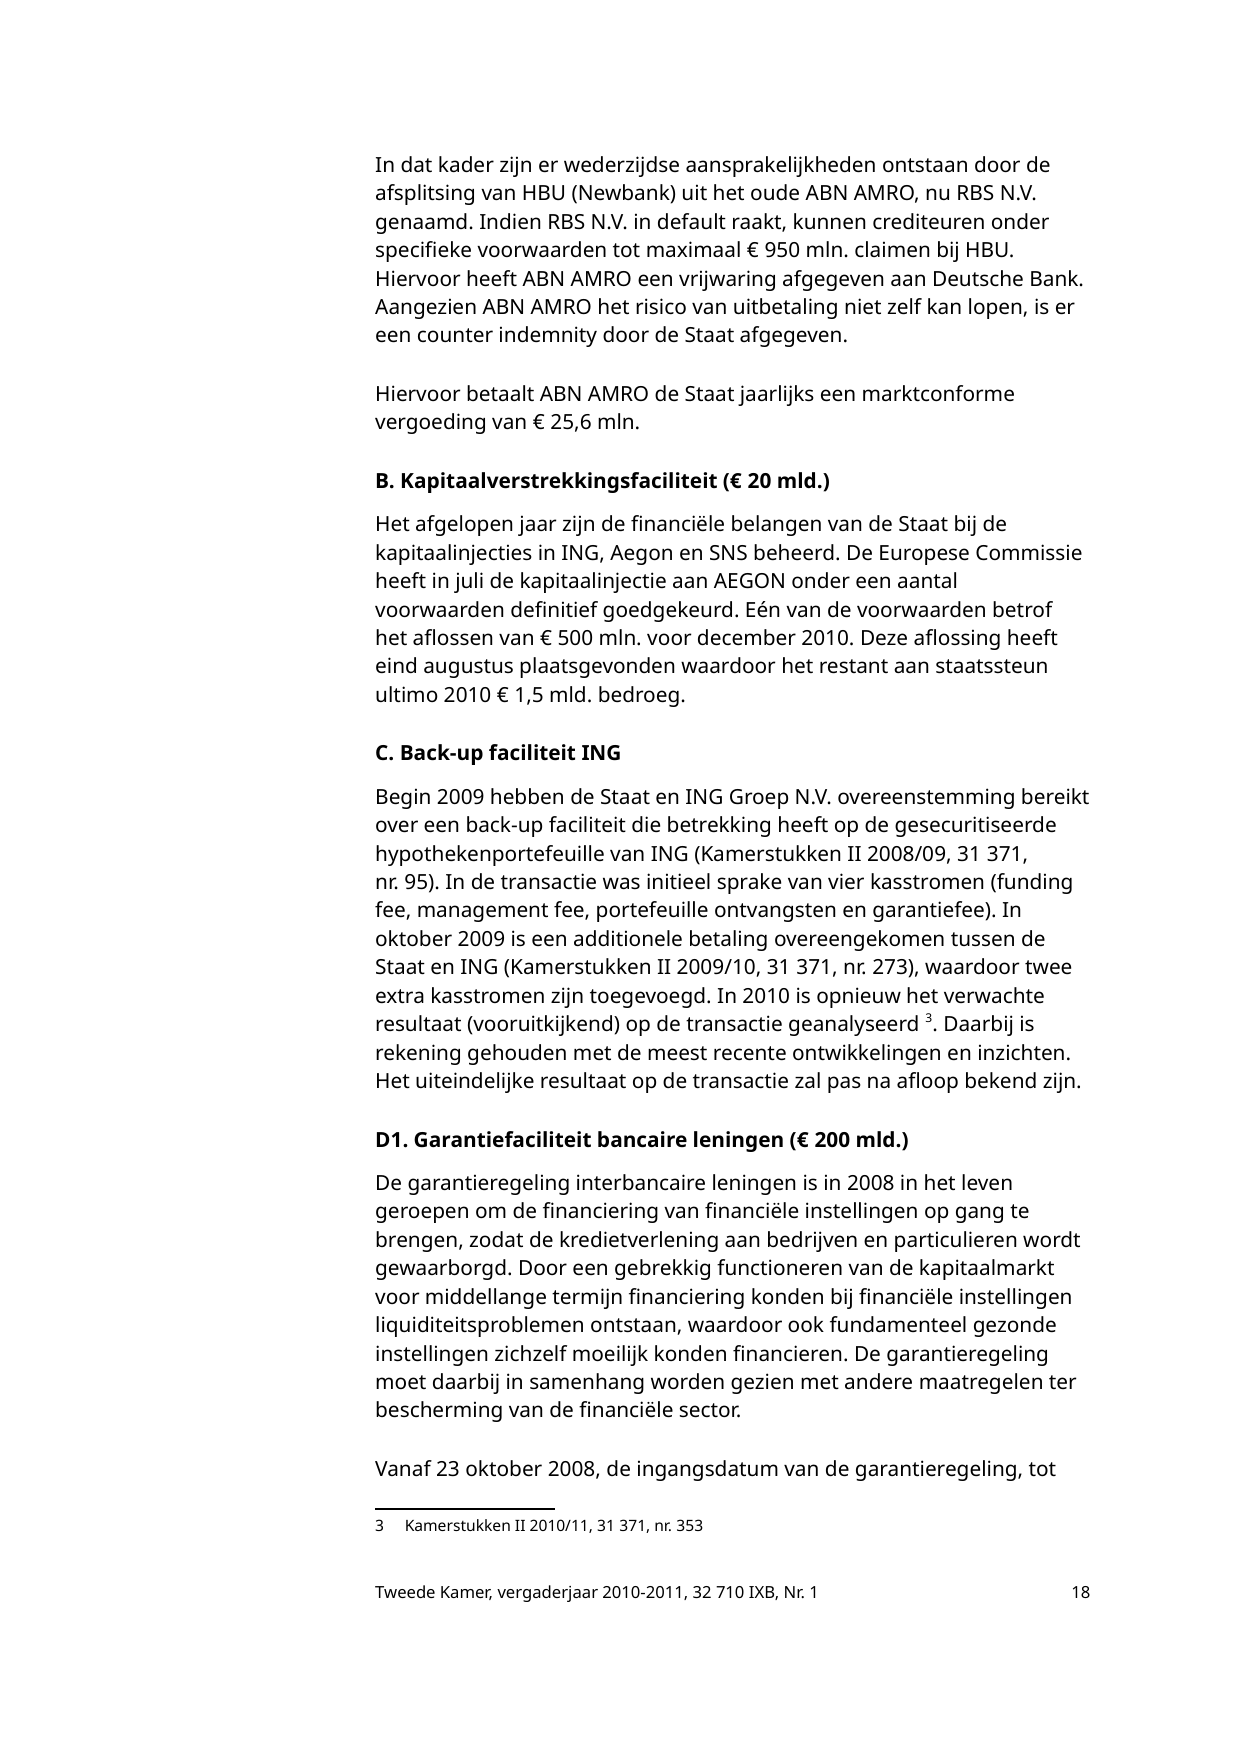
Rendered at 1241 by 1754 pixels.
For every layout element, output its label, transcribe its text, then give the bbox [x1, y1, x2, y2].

text De garantieregeling interbancaire leningen is in 2008 in het leven geroepen om de financiering van financiële instellingen op gang te brengen, zodat de kredietverlening aan bedrijven en particulieren wordt gewaarborgd. Door een gebrekkig functioneren van de kapitaalmarkt voor middellange termijn financiering konden bij financiële instellingen liquiditeitsproblemen ontstaan, waardoor ook fundamenteel gezonde instellingen zichzelf moeilijk konden financieren. De garantieregeling moet daarbij in samenhang worden gezien met andere maatregelen ter bescherming van de financiële sector. [375, 1168, 1090, 1424]
text Hiervoor betaalt ABN AMRO de Staat jaarlijks een marktconforme vergoeding van € 25,6 mln. [375, 379, 1090, 436]
text C. Back-up faciliteit ING [375, 738, 1090, 767]
text In dat kader zijn er wederzijdse aansprakelijkheden ontstaan door de afsplitsing van HBU (Newbank) uit het oude ABN AMRO, nu RBS N.V. genaamd. Indien RBS N.V. in default raakt, kunnen crediteuren onder specifieke voorwaarden tot maximaal € 950 mln. claimen bij HBU. Hiervoor heeft ABN AMRO een vrijwaring afgegeven aan Deutsche Bank. Aangezien ABN AMRO het risico van uitbetaling niet zelf kan lopen, is er een counter indemnity door de Staat afgegeven. [375, 150, 1090, 349]
text Vanaf 23 oktober 2008, de ingangsdatum van de garantieregeling, tot [375, 1454, 1090, 1482]
text Het afgelopen jaar zijn de financiële belangen van de Staat bij de kapitaalinjecties in ING, Aegon en SNS beheerd. De Europese Commissie heeft in juli de kapitaalinjectie aan AEGON onder een aantal voorwaarden definitief goedgekeurd. Eén van de voorwaarden betrof het aflossen van € 500 mln. voor december 2010. Deze aflossing heeft eind augustus plaatsgevonden waardoor het restant aan staatssteun ultimo 2010 € 1,5 mld. bedroeg. [375, 509, 1090, 708]
text B. Kapitaalverstrekkingsfaciliteit (€ 20 mld.) [375, 466, 1090, 494]
text Kamerstukken II 2010/11, 31 371, nr. 353 [375, 1508, 1090, 1536]
text Begin 2009 hebben de Staat en ING Groep N.V. overeenstemming bereikt over een back-up faciliteit die betrekking heeft op de gesecuritiseerde hypothekenportefeuille van ING (Kamerstukken II 2008/09, 31 371, nr. 95). In de transactie was initieel sprake van vier kasstromen (funding fee, management fee, portefeuille ontvangsten en garantiefee). In oktober 2009 is een additionele betaling overeengekomen tussen de Staat en ING (Kamerstukken II 2009/10, 31 371, nr. 273), waardoor twee extra kasstromen zijn toegevoegd. In 2010 is opnieuw het verwachte resultaat (vooruitkijkend) op de transactie geanalyseerd . Daarbij is rekening gehouden met de meest recente ontwikkelingen en inzichten. Het uiteindelijke resultaat op de transactie zal pas na afloop bekend zijn. [375, 782, 1090, 1095]
text D1. Garantiefaciliteit bancaire leningen (€ 200 mld.) [375, 1125, 1090, 1153]
